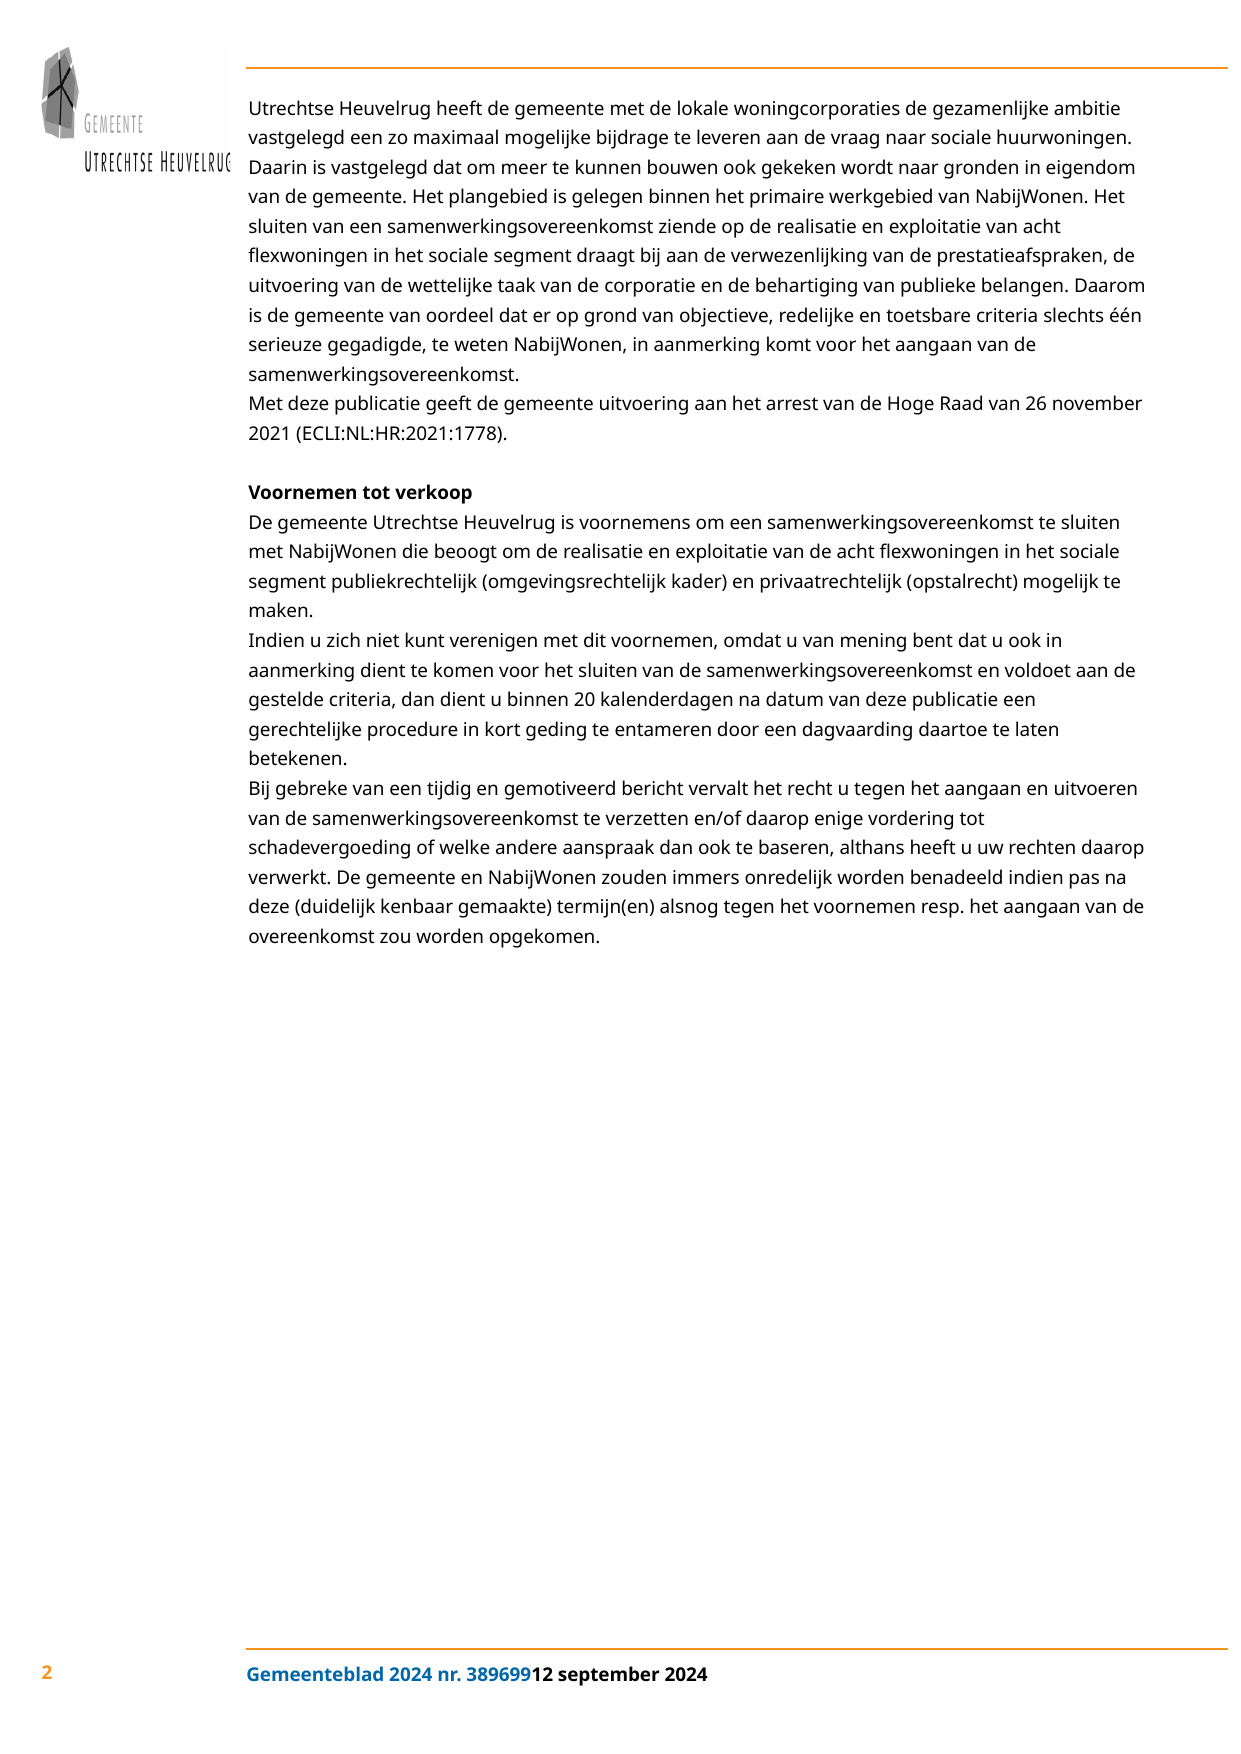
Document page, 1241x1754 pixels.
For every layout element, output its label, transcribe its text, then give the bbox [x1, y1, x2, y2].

text Bij gebreke van een tijdig en gemotiveerd bericht vervalt het recht u tegen het aangaan en uitvoeren van de samenwerkingsovereenkomst te verzetten en/of daarop enige vordering tot schadevergoeding of welke andere aanspraak dan ook te baseren, althans heeft u uw rechten daarop verwerkt. De gemeente en NabijWonen zouden immers onredelijk worden benadeeld indien pas na deze (duidelijk kenbaar gemaakte) termijn(en) alsnog tegen het voornemen resp. het aangaan van de overeenkomst zou worden opgekomen. [248, 775, 1152, 949]
text Voornemen tot verkoop [248, 479, 1152, 505]
text Indien u zich niet kunt verenigen met dit voornemen, omdat u van mening bent dat u ook in aanmerking dient te komen voor het sluiten van de samenwerkingsovereenkomst en voldoet aan de gestelde criteria, dan dient u binnen 20 kalenderdagen na datum van deze publicatie een gerechtelijke procedure in kort geding te entameren door een dagvaarding daartoe te laten betekenen. [248, 627, 1152, 771]
text Utrechtse Heuvelrug heeft de gemeente met de lokale woningcorporaties de gezamenlijke ambitie vastgelegd een zo maximaal mogelijke bijdrage te leveren aan de vraag naar sociale huurwoningen. Daarin is vastgelegd dat om meer te kunnen bouwen ook gekeken wordt naar gronden in eigendom van de gemeente. Het plangebied is gelegen binnen het primaire werkgebied van NabijWonen. Het sluiten van een samenwerkingsovereenkomst ziende op de realisatie en exploitatie van acht flexwoningen in het sociale segment draagt bij aan de verwezenlijking van de prestatieafspraken, de uitvoering van de wettelijke taak van de corporatie en de behartiging van publieke belangen. Daarom is de gemeente van oordeel dat er op grond van objectieve, redelijke en toetsbare criteria slechts één serieuze gegadigde, te weten NabijWonen, in aanmerking komt voor het aangaan van de samenwerkingsovereenkomst. [248, 95, 1152, 387]
text De gemeente Utrechtse Heuvelrug is voornemens om een samenwerkingsovereenkomst te sluiten met NabijWonen die beoogt om de realisatie en exploitatie van de acht flexwoningen in het sociale segment publiekrechtelijk (omgevingsrechtelijk kader) en privaatrechtelijk (opstalrecht) mogelijk te maken. [248, 509, 1152, 623]
text Met deze publicatie geeft de gemeente uitvoering aan het arrest van de Hoge Raad van 26 november 2021 (ECLI:NL:HR:2021:1778). [248, 391, 1152, 446]
picture [41, 47, 231, 172]
